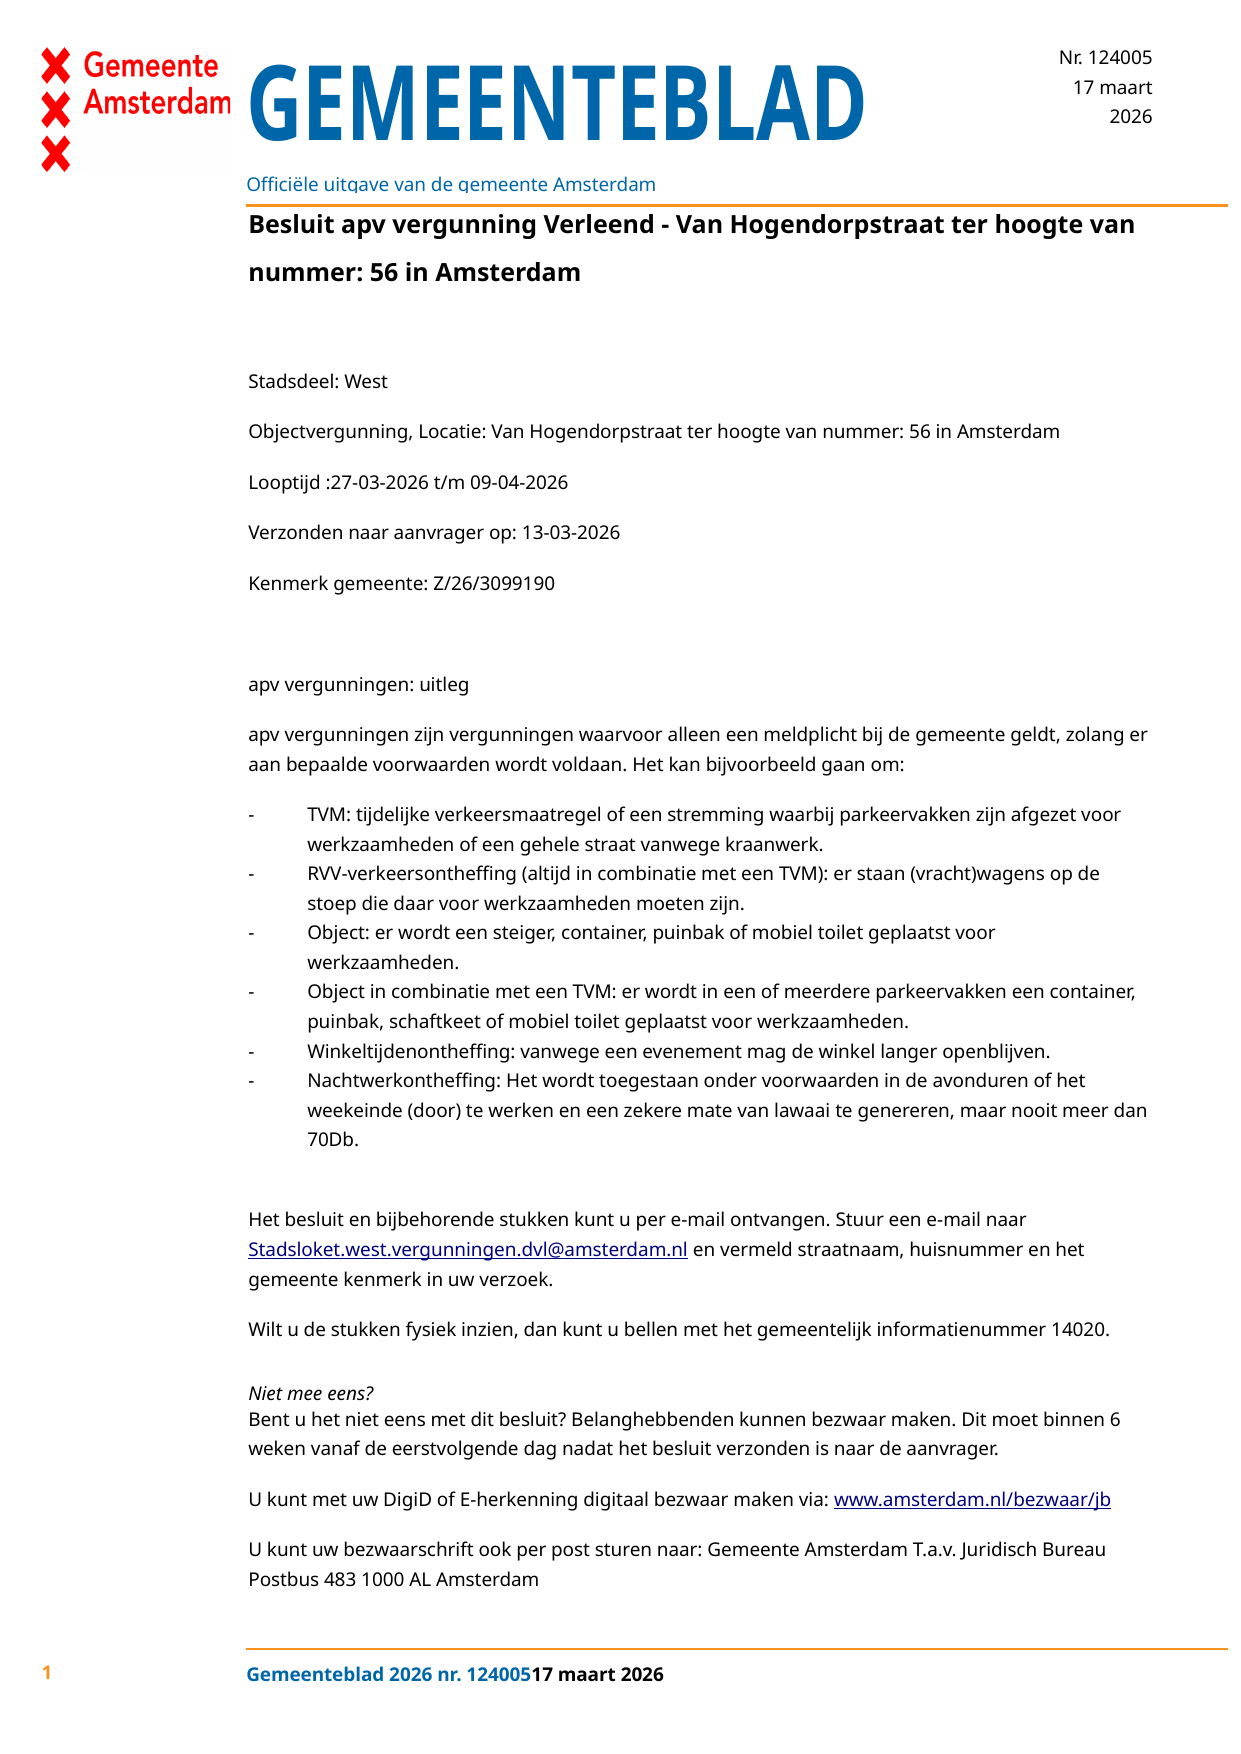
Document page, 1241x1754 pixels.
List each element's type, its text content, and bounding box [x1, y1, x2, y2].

text Besluit apv vergunning Verleend - Van Hogendorpstraat ter hoogte van nummer: 56 in Amsterdam [248, 207, 1152, 288]
list TVM: tijdelijke verkeersmaatregel of een stremming waarbij parkeervakken zijn afgezet voor werkzaamheden of een gehele straat vanwege kraanwerk. [248, 801, 1152, 857]
list Object in combinatie met een TVM: er wordt in een of meerdere parkeervakken een container, puinbak, schaftkeet of mobiel toilet geplaatst voor werkzaamheden. [248, 979, 1152, 1034]
text Bent u het niet eens met dit besluit? Belanghebbenden kunnen bezwaar maken. Dit moet binnen 6 weken vanaf de eerstvolgende dag nadat het besluit verzonden is naar de aanvrager. [248, 1406, 1152, 1461]
text Het besluit en bijbehorende stukken kunt u per e-mail ontvangen. Stuur een e-mail naar Stadsloket.west.vergunningen.dvl@amsterdam.nl en vermeld straatnaam, huisnummer en het gemeente kenmerk in uw verzoek. [248, 1207, 1152, 1292]
picture [41, 47, 231, 172]
text apv vergunningen zijn vergunningen waarvoor alleen een meldplicht bij de gemeente geldt, zolang er aan bepaalde voorwaarden wordt voldaan. Het kan bijvoorbeeld gaan om: [248, 721, 1152, 777]
list RVV-verkeersontheffing (altijd in combinatie met een TVM): er staan (vracht)wagens op de stoep die daar voor werkzaamheden moeten zijn. [248, 860, 1152, 916]
text Stadsdeel: West [248, 368, 1152, 394]
text U kunt met uw DigiD of E-herkenning digitaal bezwaar maken via: www.amsterdam.nl/bezwaar/jb [248, 1486, 1152, 1512]
list Winkeltijdenontheffing: vanwege een evenement mag de winkel langer openblijven. [248, 1038, 1152, 1064]
text U kunt uw bezwaarschrift ook per post sturen naar: Gemeente Amsterdam T.a.v. Juridisch Bureau Postbus 483 1000 AL Amsterdam [248, 1536, 1152, 1592]
text Wilt u de stukken fysiek inzien, dan kunt u bellen met het gemeentelijk informatienummer 14020. [248, 1316, 1152, 1342]
list Object: er wordt een steiger, container, puinbak of mobiel toilet geplaatst voor werkzaamheden. [248, 919, 1152, 975]
text Objectvergunning, Locatie: Van Hogendorpstraat ter hoogte van nummer: 56 in Amsterdam [248, 419, 1152, 444]
text Verzonden naar aanvrager op: 13-03-2026 [248, 519, 1152, 545]
text Kenmerk gemeente: Z/26/3099190 [248, 570, 1152, 596]
text Niet mee eens? [248, 1380, 1152, 1406]
list Nachtwerkontheffing: Het wordt toegestaan onder voorwaarden in de avonduren of het weekeinde (door) te werken en een zekere mate van lawaai te genereren, maar nooit meer dan 70Db. [248, 1067, 1152, 1152]
text Looptijd :27-03-2026 t/m 09-04-2026 [248, 469, 1152, 495]
text apv vergunningen: uitleg [248, 671, 1152, 697]
